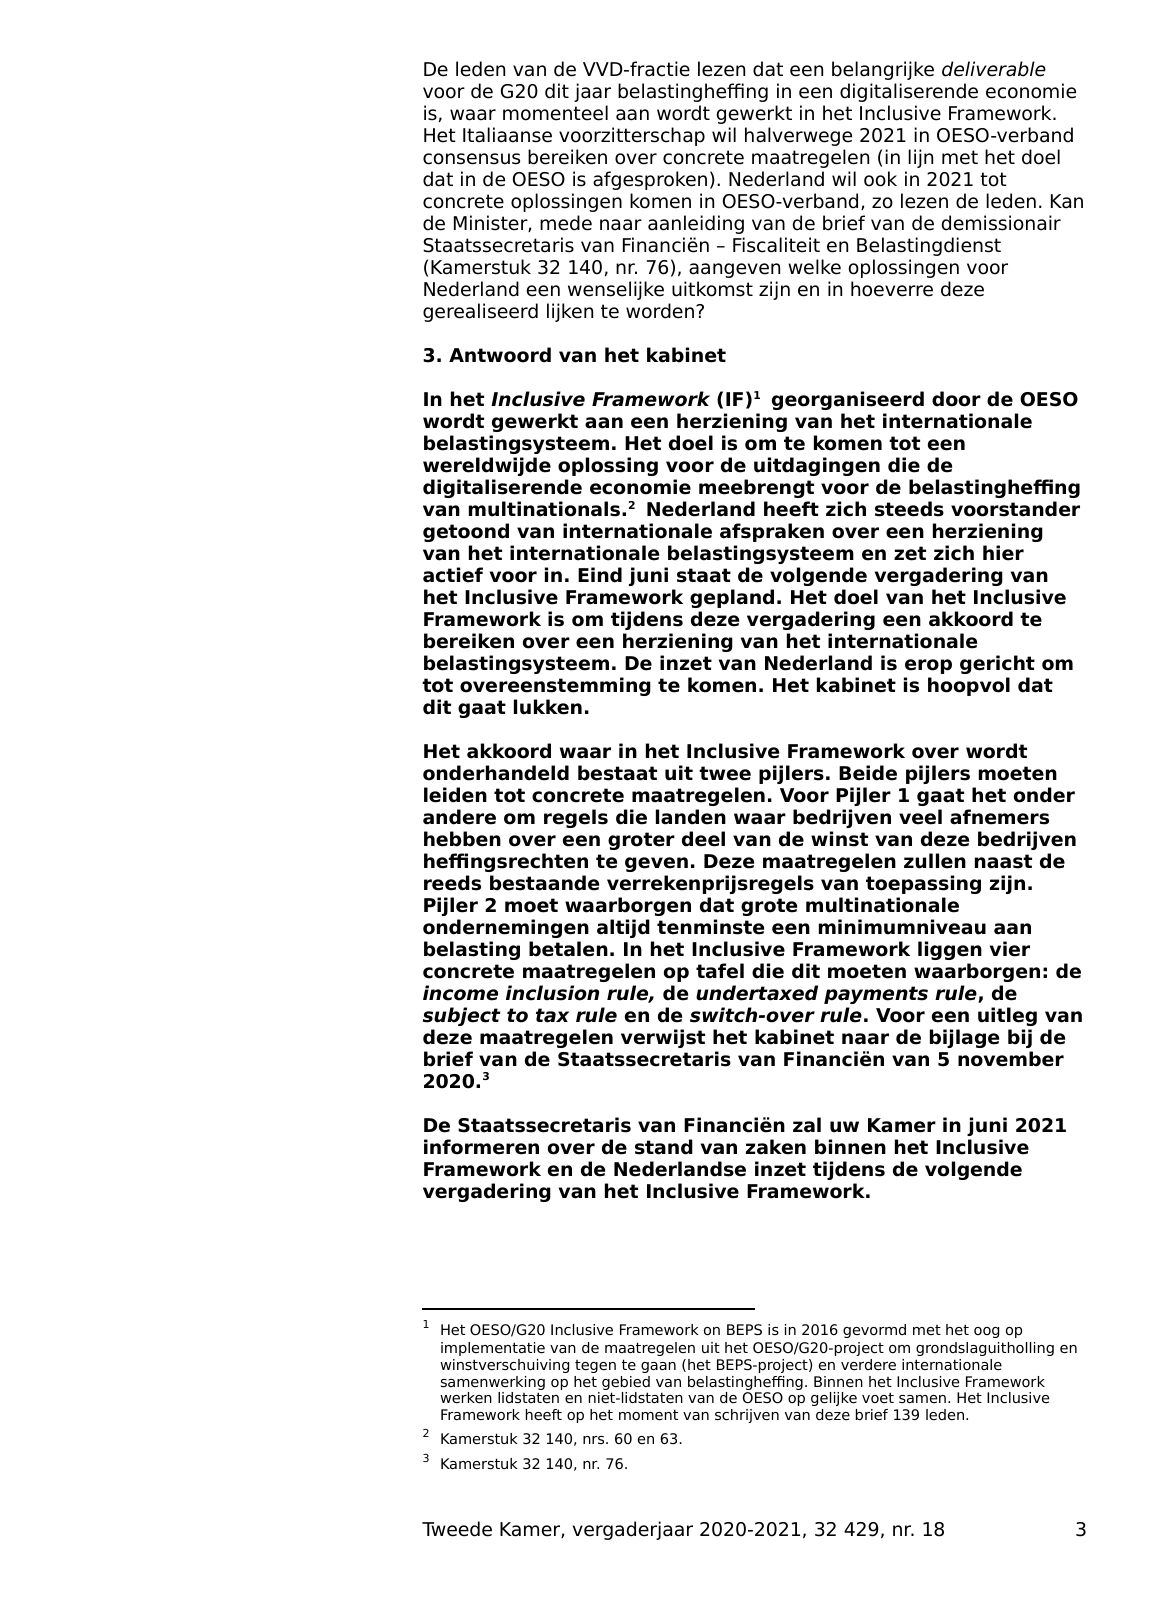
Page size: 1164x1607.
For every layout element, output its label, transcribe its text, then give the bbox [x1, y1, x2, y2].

text Kamerstuk 32 140, nr. 76. [422, 1452, 1087, 1474]
text De leden van de VVD-fractie lezen dat een belangrijke deliverable voor de G20 dit jaar belastingheffing in een digitaliserende economie is, waar momenteel aan wordt gewerkt in het Inclusive Framework. Het Italiaanse voorzitterschap wil halverwege 2021 in OESO-verband consensus bereiken over concrete maatregelen (in lijn met het doel dat in de OESO is afgesproken). Nederland wil ook in 2021 tot concrete oplossingen komen in OESO-verband, zo lezen de leden. Kan de Minister, mede naar aanleiding van de brief van de demissionair Staatssecretaris van Financiën – Fiscaliteit en Belastingdienst (Kamerstuk 32 140, nr. 76), aangeven welke oplossingen voor Nederland een wenselijke uitkomst zijn en in hoeverre deze gerealiseerd lijken te worden? [422, 59, 1087, 323]
text De Staatssecretaris van Financiën zal uw Kamer in juni 2021 informeren over de stand van zaken binnen het Inclusive Framework en de Nederlandse inzet tijdens de volgende vergadering van het Inclusive Framework. [422, 1115, 1087, 1203]
text In het Inclusive Framework (IF) georganiseerd door de OESO wordt gewerkt aan een herziening van het internationale belastingsysteem. Het doel is om te komen tot een wereldwijde oplossing voor de uitdagingen die de digitaliserende economie meebrengt voor de belastingheffing van multinationals. Nederland heeft zich steeds voorstander getoond van internationale afspraken over een herziening van het internationale belastingsysteem en zet zich hier actief voor in. Eind juni staat de volgende vergadering van het Inclusive Framework gepland. Het doel van het Inclusive Framework is om tijdens deze vergadering een akkoord te bereiken over een herziening van het internationale belastingsysteem. De inzet van Nederland is erop gericht om tot overeenstemming te komen. Het kabinet is hoopvol dat dit gaat lukken. [422, 389, 1087, 719]
text Het akkoord waar in het Inclusive Framework over wordt onderhandeld bestaat uit twee pijlers. Beide pijlers moeten leiden tot concrete maatregelen. Voor Pijler 1 gaat het onder andere om regels die landen waar bedrijven veel afnemers hebben over een groter deel van de winst van deze bedrijven heffingsrechten te geven. Deze maatregelen zullen naast de reeds bestaande verrekenprijsregels van toepassing zijn. Pijler 2 moet waarborgen dat grote multinationale ondernemingen altijd tenminste een minimumniveau aan belasting betalen. In het Inclusive Framework liggen vier concrete maatregelen op tafel die dit moeten waarborgen: de income inclusion rule, de undertaxed payments rule, de subject to tax rule en de switch-over rule. Voor een uitleg van deze maatregelen verwijst het kabinet naar de bijlage bij de brief van de Staatssecretaris van Financiën van 5 november 2020. [422, 741, 1087, 1093]
text Het OESO/G20 Inclusive Framework on BEPS is in 2016 gevormd met het oog op implementatie van de maatregelen uit het OESO/G20-project om grondslaguitholling en winstverschuiving tegen te gaan (het BEPS-project) en verdere internationale samenwerking op het gebied van belastingheffing. Binnen het Inclusive Framework werken lidstaten en niet-lidstaten van de OESO op gelijke voet samen. Het Inclusive Framework heeft op het moment van schrijven van deze brief 139 leden. [422, 1318, 1087, 1424]
subtitle 3. Antwoord van het kabinet [422, 345, 1087, 367]
text Kamerstuk 32 140, nrs. 60 en 63. [422, 1427, 1087, 1449]
